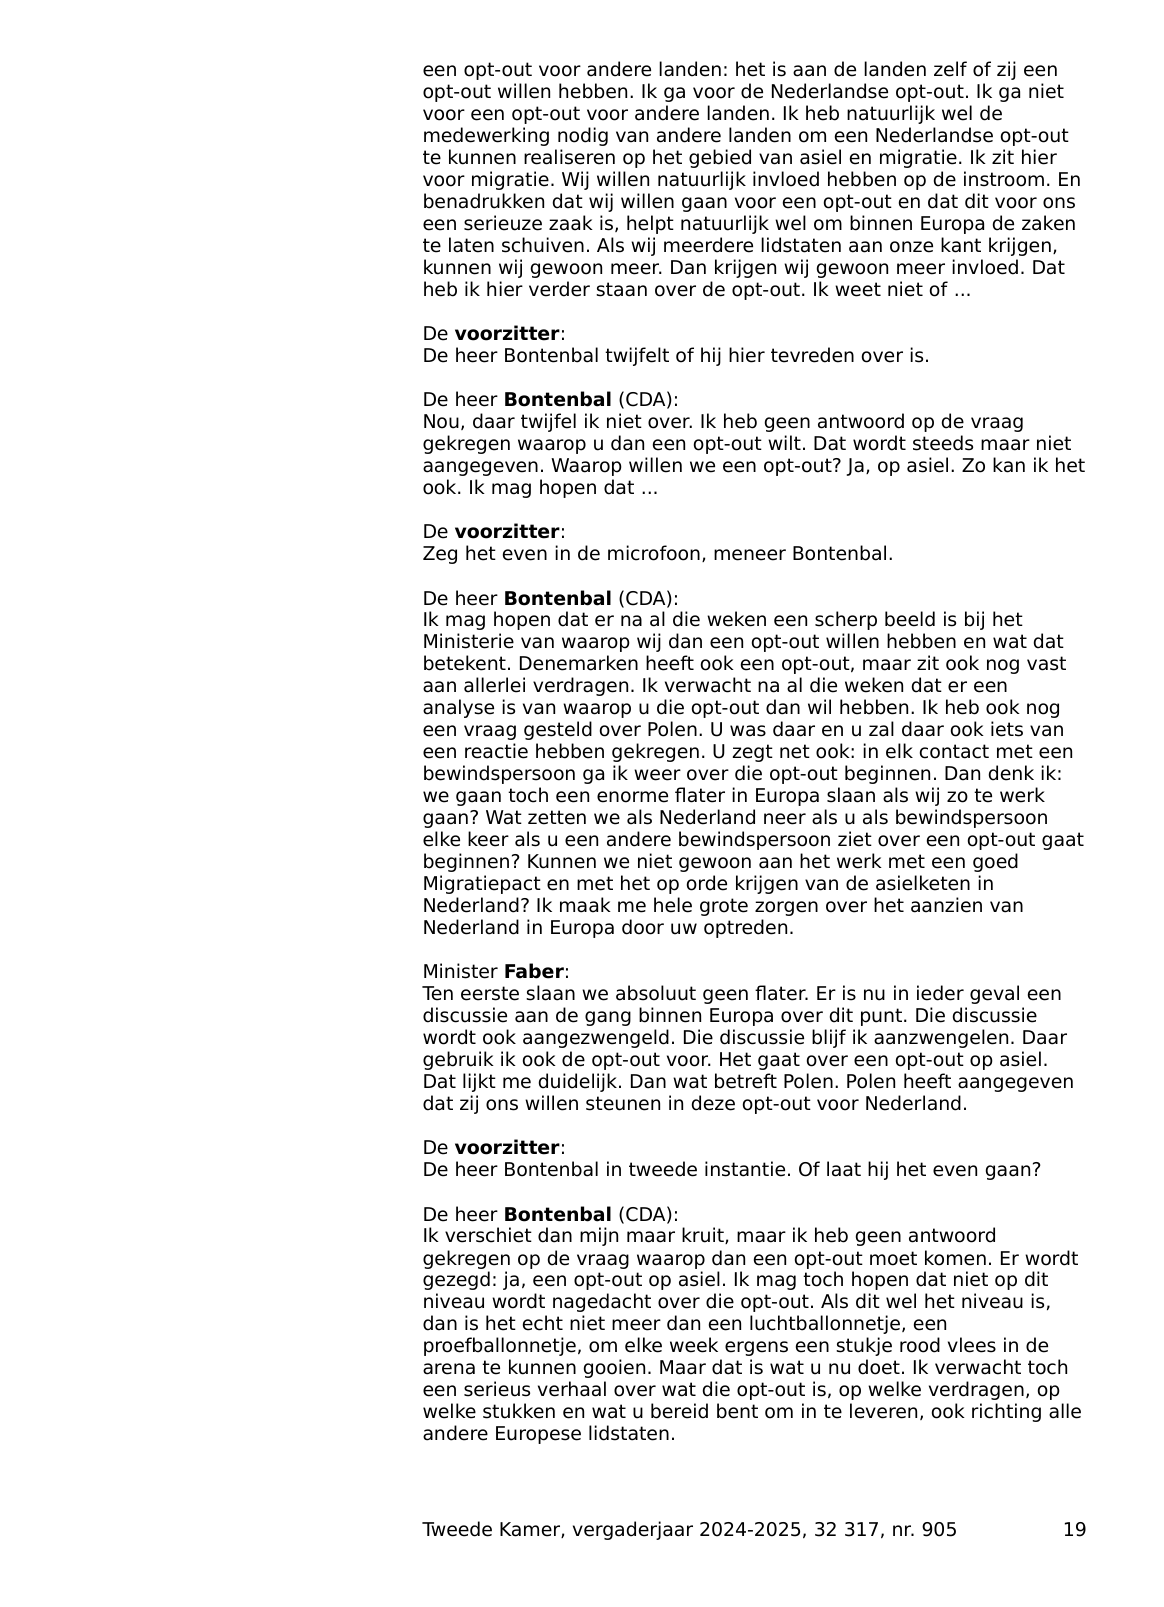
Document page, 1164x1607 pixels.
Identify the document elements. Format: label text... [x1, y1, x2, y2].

text De voorzitter: [422, 521, 1087, 543]
text een opt-out voor andere landen: het is aan de landen zelf of zij een opt-out willen hebben. Ik ga voor de Nederlandse opt-out. Ik ga niet voor een opt-out voor andere landen. Ik heb natuurlijk wel de medewerking nodig van andere landen om een Nederlandse opt-out te kunnen realiseren op het gebied van asiel en migratie. Ik zit hier voor migratie. Wij willen natuurlijk invloed hebben op de instroom. En benadrukken dat wij willen gaan voor een opt-out en dat dit voor ons een serieuze zaak is, helpt natuurlijk wel om binnen Europa de zaken te laten schuiven. Als wij meerdere lidstaten aan onze kant krijgen, kunnen wij gewoon meer. Dan krijgen wij gewoon meer invloed. Dat heb ik hier verder staan over de opt-out. Ik weet niet of ... [422, 59, 1087, 301]
text Minister Faber: [422, 961, 1087, 983]
text De heer Bontenbal (CDA): [422, 587, 1087, 609]
text Ik mag hopen dat er na al die weken een scherp beeld is bij het Ministerie van waarop wij dan een opt-out willen hebben en wat dat betekent. Denemarken heeft ook een opt-out, maar zit ook nog vast aan allerlei verdragen. Ik verwacht na al die weken dat er een analyse is van waarop u die opt-out dan wil hebben. Ik heb ook nog een vraag gesteld over Polen. U was daar en u zal daar ook iets van een reactie hebben gekregen. U zegt net ook: in elk contact met een bewindspersoon ga ik weer over die opt-out beginnen. Dan denk ik: we gaan toch een enorme flater in Europa slaan als wij zo te werk gaan? Wat zetten we als Nederland neer als u als bewindspersoon elke keer als u een andere bewindspersoon ziet over een opt-out gaat beginnen? Kunnen we niet gewoon aan het werk met een goed Migratiepact en met het op orde krijgen van de asielketen in Nederland? Ik maak me hele grote zorgen over het aanzien van Nederland in Europa door uw optreden. [422, 609, 1087, 939]
text De voorzitter: [422, 323, 1087, 345]
text Ik verschiet dan mijn maar kruit, maar ik heb geen antwoord gekregen op de vraag waarop dan een opt-out moet komen. Er wordt gezegd: ja, een opt-out op asiel. Ik mag toch hopen dat niet op dit niveau wordt nagedacht over die opt-out. Als dit wel het niveau is, dan is het echt niet meer dan een luchtballonnetje, een proefballonnetje, om elke week ergens een stukje rood vlees in de arena te kunnen gooien. Maar dat is wat u nu doet. Ik verwacht toch een serieus verhaal over wat die opt-out is, op welke verdragen, op welke stukken en wat u bereid bent om in te leveren, ook richting alle andere Europese lidstaten. [422, 1225, 1087, 1445]
text Ten eerste slaan we absoluut geen flater. Er is nu in ieder geval een discussie aan de gang binnen Europa over dit punt. Die discussie wordt ook aangezwengeld. Die discussie blijf ik aanzwengelen. Daar gebruik ik ook de opt-out voor. Het gaat over een opt-out op asiel. Dat lijkt me duidelijk. Dan wat betreft Polen. Polen heeft aangegeven dat zij ons willen steunen in deze opt-out voor Nederland. [422, 983, 1087, 1115]
text De heer Bontenbal twijfelt of hij hier tevreden over is. [422, 345, 1087, 367]
text De voorzitter: [422, 1137, 1087, 1159]
text Nou, daar twijfel ik niet over. Ik heb geen antwoord op de vraag gekregen waarop u dan een opt-out wilt. Dat wordt steeds maar niet aangegeven. Waarop willen we een opt-out? Ja, op asiel. Zo kan ik het ook. Ik mag hopen dat ... [422, 411, 1087, 499]
text De heer Bontenbal in tweede instantie. Of laat hij het even gaan? [422, 1159, 1087, 1181]
text Zeg het even in de microfoon, meneer Bontenbal. [422, 543, 1087, 565]
text De heer Bontenbal (CDA): [422, 1203, 1087, 1225]
text De heer Bontenbal (CDA): [422, 389, 1087, 411]
